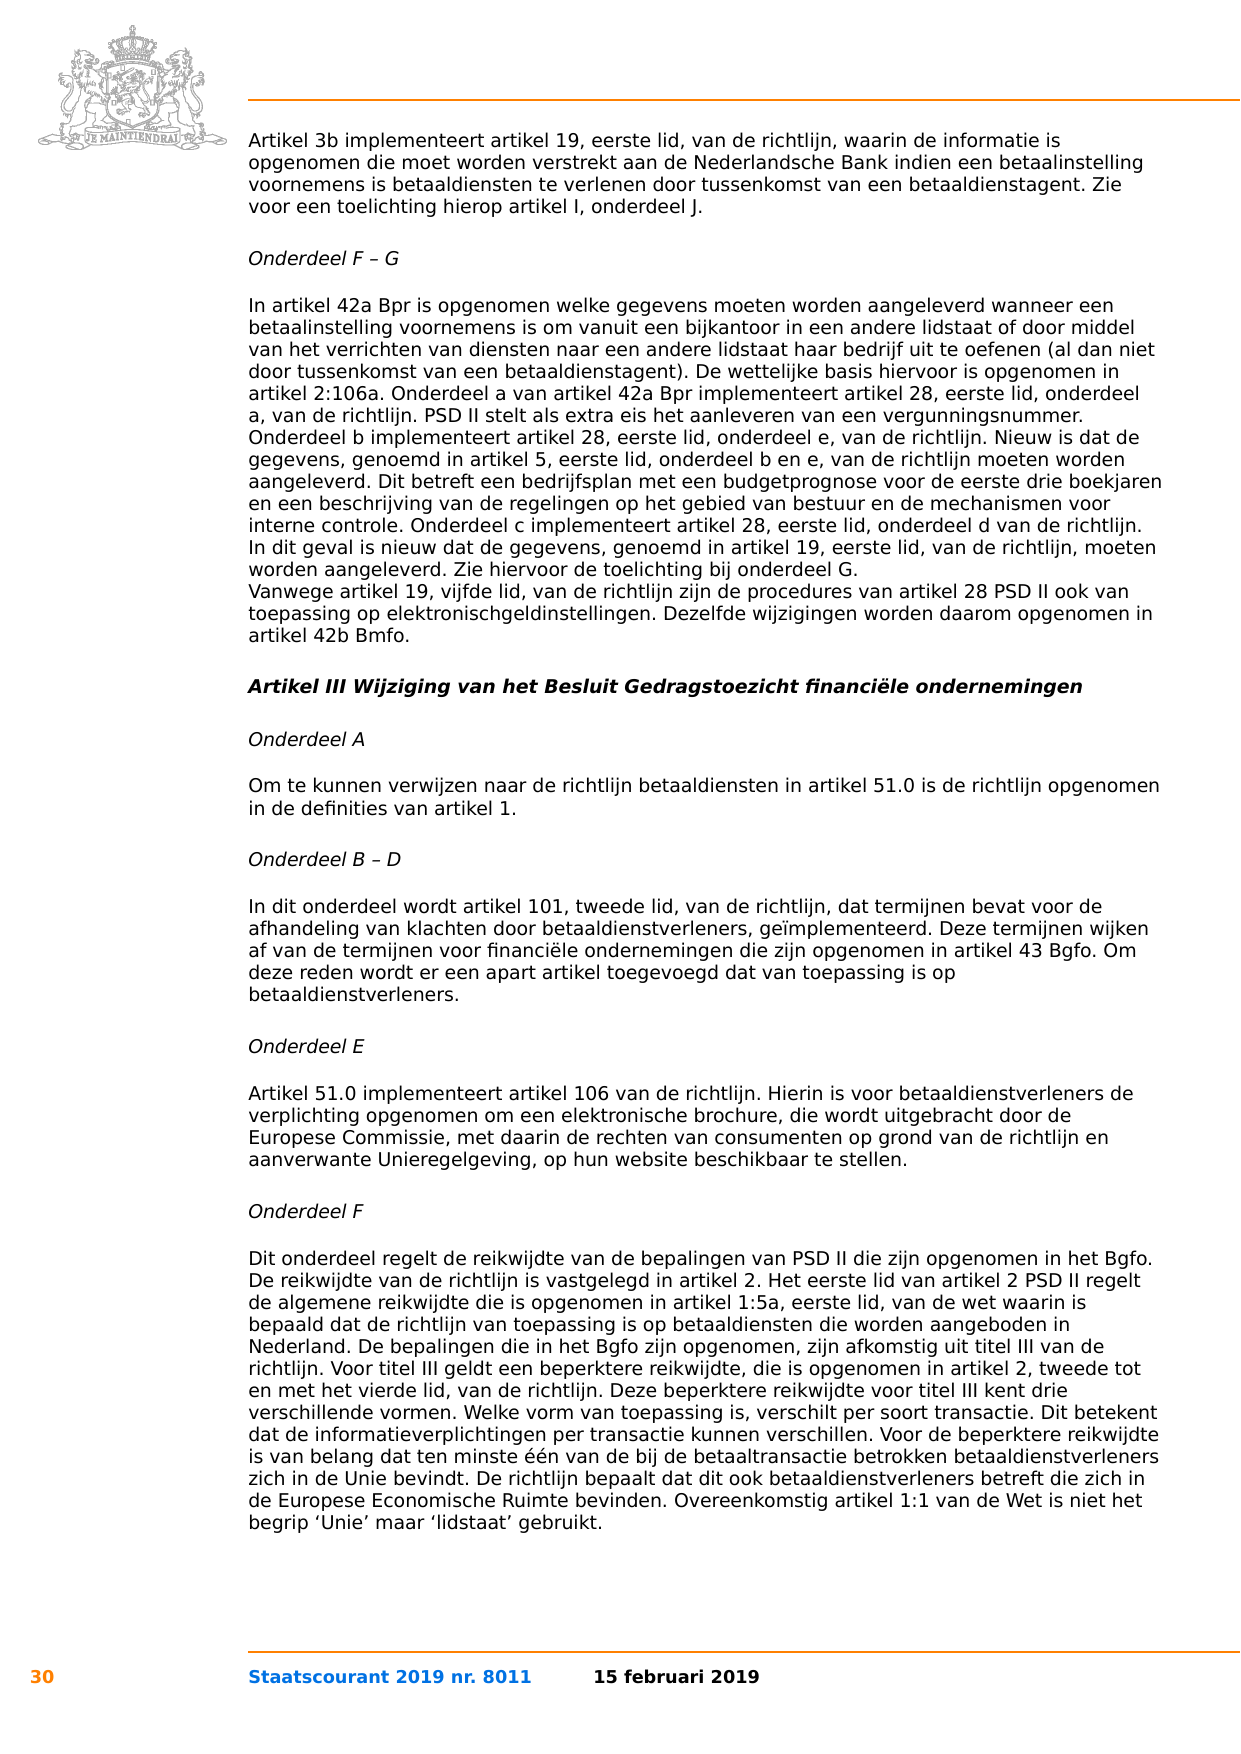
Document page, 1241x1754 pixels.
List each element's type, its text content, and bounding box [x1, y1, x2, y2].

subtitle Onderdeel A [248, 728, 1163, 750]
text Om te kunnen verwijzen naar de richtlijn betaaldiensten in artikel 51.0 is de richtlijn opgenomen in de definities van artikel 1. [248, 775, 1163, 819]
subtitle Onderdeel B – D [248, 849, 1163, 871]
subtitle Onderdeel F – G [248, 248, 1163, 270]
picture [38, 25, 227, 150]
text Vanwege artikel 19, vijfde lid, van de richtlijn zijn de procedures van artikel 28 PSD II ook van toepassing op elektronischgeldinstellingen. Dezelfde wijzigingen worden daarom opgenomen in artikel 42b Bmfo. [248, 581, 1163, 646]
text Artikel 51.0 implementeert artikel 106 van de richtlijn. Hierin is voor betaaldienstverleners de verplichting opgenomen om een elektronische brochure, die wordt uitgebracht door de Europese Commissie, met daarin de rechten van consumenten op grond van de richtlijn en aanverwante Unieregelgeving, op hun website beschikbaar te stellen. [248, 1083, 1163, 1171]
text In dit onderdeel wordt artikel 101, tweede lid, van de richtlijn, dat termijnen bevat voor de afhandeling van klachten door betaaldienstverleners, geïmplementeerd. Deze termijnen wijken af van de termijnen voor financiële ondernemingen die zijn opgenomen in artikel 43 Bgfo. Om deze reden wordt er een apart artikel toegevoegd dat van toepassing is op betaaldienstverleners. [248, 896, 1163, 1006]
text Artikel 3b implementeert artikel 19, eerste lid, van de richtlijn, waarin de informatie is opgenomen die moet worden verstrekt aan de Nederlandsche Bank indien een betaalinstelling voornemens is betaaldiensten te verlenen door tussenkomst van een betaaldienstagent. Zie voor een toelichting hierop artikel I, onderdeel J. [248, 130, 1163, 218]
subtitle Onderdeel E [248, 1036, 1163, 1058]
text In artikel 42a Bpr is opgenomen welke gegevens moeten worden aangeleverd wanneer een betaalinstelling voornemens is om vanuit een bijkantoor in een andere lidstaat of door middel van het verrichten van diensten naar een andere lidstaat haar bedrijf uit te oefenen (al dan niet door tussenkomst van een betaaldienstagent). De wettelijke basis hiervoor is opgenomen in artikel 2:106a. Onderdeel a van artikel 42a Bpr implementeert artikel 28, eerste lid, onderdeel a, van de richtlijn. PSD II stelt als extra eis het aanleveren van een vergunningsnummer. Onderdeel b implementeert artikel 28, eerste lid, onderdeel e, van de richtlijn. Nieuw is dat de gegevens, genoemd in artikel 5, eerste lid, onderdeel b en e, van de richtlijn moeten worden aangeleverd. Dit betreft een bedrijfsplan met een budgetprognose voor de eerste drie boekjaren en een beschrijving van de regelingen op het gebied van bestuur en de mechanismen voor interne controle. Onderdeel c implementeert artikel 28, eerste lid, onderdeel d van de richtlijn. In dit geval is nieuw dat de gegevens, genoemd in artikel 19, eerste lid, van de richtlijn, moeten worden aangeleverd. Zie hiervoor de toelichting bij onderdeel G. [248, 295, 1163, 581]
subtitle Artikel III Wijziging van het Besluit Gedragstoezicht financiële ondernemingen [248, 676, 1163, 698]
text Dit onderdeel regelt de reikwijdte van de bepalingen van PSD II die zijn opgenomen in het Bgfo. De reikwijdte van de richtlijn is vastgelegd in artikel 2. Het eerste lid van artikel 2 PSD II regelt de algemene reikwijdte die is opgenomen in artikel 1:5a, eerste lid, van de wet waarin is bepaald dat de richtlijn van toepassing is op betaaldiensten die worden aangeboden in Nederland. De bepalingen die in het Bgfo zijn opgenomen, zijn afkomstig uit titel III van de richtlijn. Voor titel III geldt een beperktere reikwijdte, die is opgenomen in artikel 2, tweede tot en met het vierde lid, van de richtlijn. Deze beperktere reikwijdte voor titel III kent drie verschillende vormen. Welke vorm van toepassing is, verschilt per soort transactie. Dit betekent dat de informatieverplichtingen per transactie kunnen verschillen. Voor de beperktere reikwijdte is van belang dat ten minste één van de bij de betaaltransactie betrokken betaaldienstverleners zich in de Unie bevindt. De richtlijn bepaalt dat dit ook betaaldienstverleners betreft die zich in de Europese Economische Ruimte bevinden. Overeenkomstig artikel 1:1 van de Wet is niet het begrip ‘Unie’ maar ‘lidstaat’ gebruikt. [248, 1248, 1163, 1534]
subtitle Onderdeel F [248, 1201, 1163, 1223]
